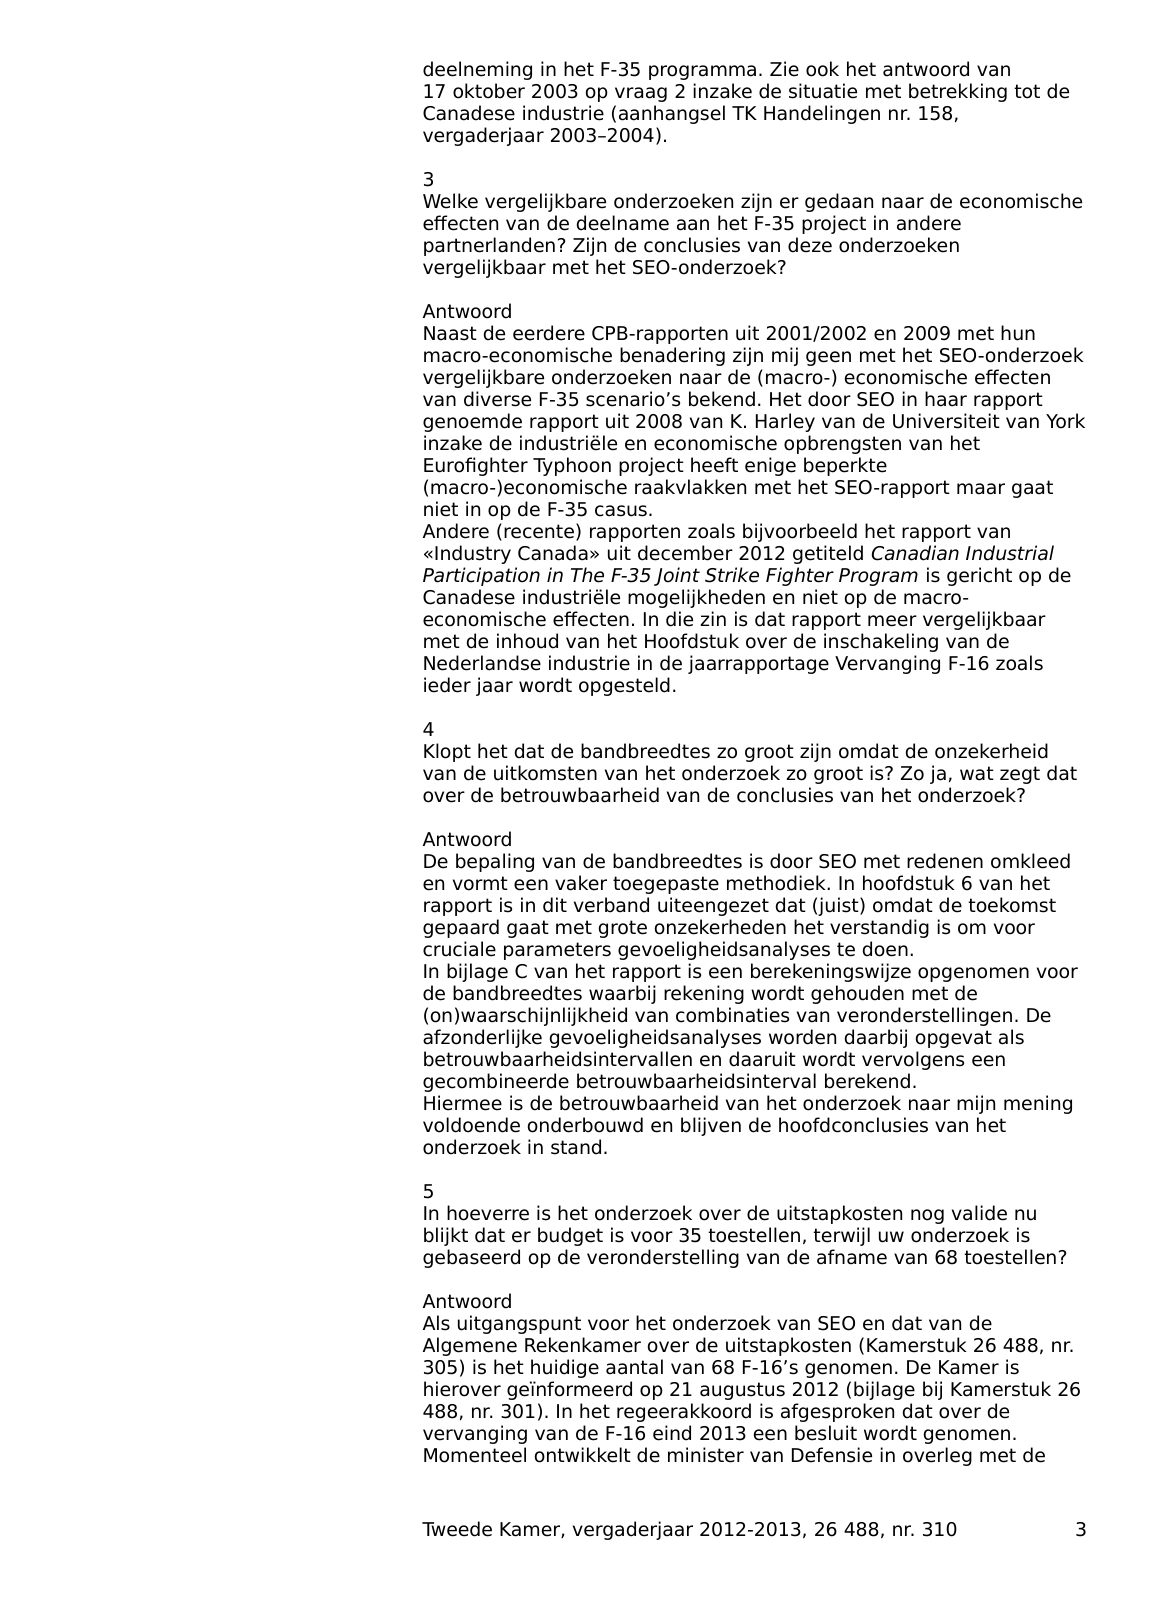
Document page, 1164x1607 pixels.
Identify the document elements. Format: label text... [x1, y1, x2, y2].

text Klopt het dat de bandbreedtes zo groot zijn omdat de onzekerheid van de uitkomsten van het onderzoek zo groot is? Zo ja, wat zegt dat over de betrouwbaarheid van de conclusies van het onderzoek? [422, 741, 1087, 807]
text 3 [422, 169, 1087, 191]
text In hoeverre is het onderzoek over de uitstapkosten nog valide nu blijkt dat er budget is voor 35 toestellen, terwijl uw onderzoek is gebaseerd op de veronderstelling van de afname van 68 toestellen? [422, 1203, 1087, 1269]
text Als uitgangspunt voor het onderzoek van SEO en dat van de Algemene Rekenkamer over de uitstapkosten (Kamerstuk 26 488, nr. 305) is het huidige aantal van 68 F-16’s genomen. De Kamer is hierover geïnformeerd op 21 augustus 2012 (bijlage bij Kamerstuk 26 488, nr. 301). In het regeerakkoord is afgesproken dat over de vervanging van de F-16 eind 2013 een besluit wordt genomen. Momenteel ontwikkelt de minister van Defensie in overleg met de [422, 1313, 1087, 1467]
text Naast de eerdere CPB-rapporten uit 2001/2002 en 2009 met hun macro-economische benadering zijn mij geen met het SEO-onderzoek vergelijkbare onderzoeken naar de (macro-) economische effecten van diverse F-35 scenario’s bekend. Het door SEO in haar rapport genoemde rapport uit 2008 van K. Harley van de Universiteit van York inzake de industriële en economische opbrengsten van het Eurofighter Typhoon project heeft enige beperkte (macro-)economische raakvlakken met het SEO-rapport maar gaat niet in op de F-35 casus. [422, 323, 1087, 521]
text De bepaling van de bandbreedtes is door SEO met redenen omkleed en vormt een vaker toegepaste methodiek. In hoofdstuk 6 van het rapport is in dit verband uiteengezet dat (juist) omdat de toekomst gepaard gaat met grote onzekerheden het verstandig is om voor cruciale parameters gevoeligheidsanalyses te doen. [422, 851, 1087, 961]
text In bijlage C van het rapport is een berekeningswijze opgenomen voor de bandbreedtes waarbij rekening wordt gehouden met de (on)waarschijnlijkheid van combinaties van veronderstellingen. De afzonderlijke gevoeligheidsanalyses worden daarbij opgevat als betrouwbaarheidsintervallen en daaruit wordt vervolgens een gecombineerde betrouwbaarheidsinterval berekend. [422, 961, 1087, 1093]
text Hiermee is de betrouwbaarheid van het onderzoek naar mijn mening voldoende onderbouwd en blijven de hoofdconclusies van het onderzoek in stand. [422, 1093, 1087, 1159]
text 5 [422, 1181, 1087, 1203]
text Antwoord [422, 1291, 1087, 1313]
text Antwoord [422, 301, 1087, 323]
text Antwoord [422, 829, 1087, 851]
text deelneming in het F-35 programma. Zie ook het antwoord van 17 oktober 2003 op vraag 2 inzake de situatie met betrekking tot de Canadese industrie (aanhangsel TK Handelingen nr. 158, vergaderjaar 2003–2004). [422, 59, 1087, 147]
text Andere (recente) rapporten zoals bijvoorbeeld het rapport van «Industry Canada» uit december 2012 getiteld Canadian Industrial Participation in The F-35 Joint Strike Fighter Program is gericht op de Canadese industriële mogelijkheden en niet op de macro-economische effecten. In die zin is dat rapport meer vergelijkbaar met de inhoud van het Hoofdstuk over de inschakeling van de Nederlandse industrie in de jaarrapportage Vervanging F-16 zoals ieder jaar wordt opgesteld. [422, 521, 1087, 697]
text 4 [422, 719, 1087, 741]
text Welke vergelijkbare onderzoeken zijn er gedaan naar de economische effecten van de deelname aan het F-35 project in andere partnerlanden? Zijn de conclusies van deze onderzoeken vergelijkbaar met het SEO-onderzoek? [422, 191, 1087, 279]
